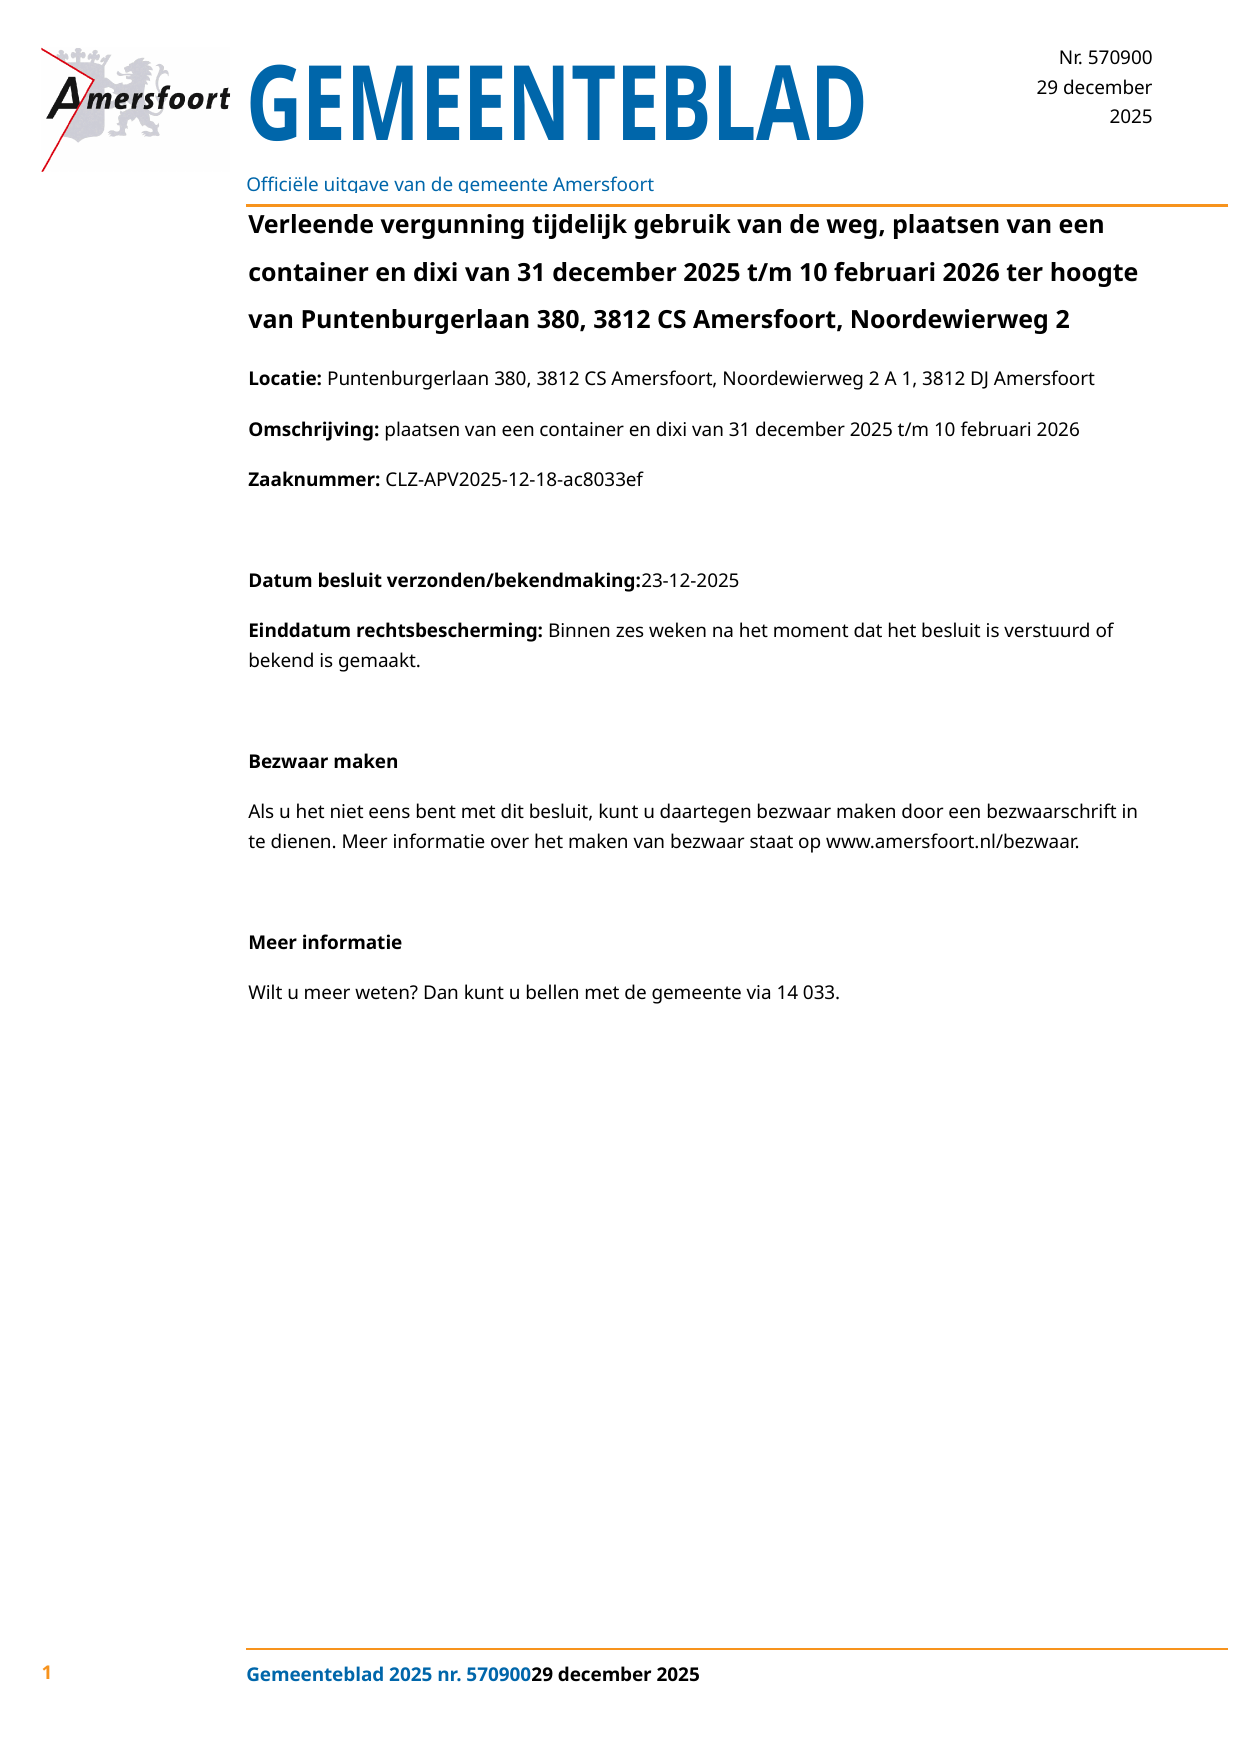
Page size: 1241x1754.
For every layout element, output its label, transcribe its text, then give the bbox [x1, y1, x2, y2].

picture [41, 47, 231, 172]
text Bezwaar maken [248, 748, 1152, 774]
text Meer informatie [248, 929, 1152, 954]
text Verleende vergunning tijdelijk gebruik van de weg, plaatsen van een container en dixi van 31 december 2025 t/m 10 februari 2026 ter hoogte van Puntenburgerlaan 380, 3812 CS Amersfoort, Noordewierweg 2 [248, 207, 1152, 336]
text Als u het niet eens bent met dit besluit, kunt u daartegen bezwaar maken door een bezwaarschrift in te dienen. Meer informatie over het maken van bezwaar staat op www.amersfoort.nl/bezwaar. [248, 798, 1152, 854]
text Omschrijving: plaatsen van een container en dixi van 31 december 2025 t/m 10 februari 2026 [248, 416, 1152, 442]
text Zaaknummer: CLZ-APV2025-12-18-ac8033ef [248, 466, 1152, 492]
text Einddatum rechtsbescherming: Binnen zes weken na het moment dat het besluit is verstuurd of bekend is gemaakt. [248, 618, 1152, 673]
text Wilt u meer weten? Dan kunt u bellen met de gemeente via 14 033. [248, 979, 1152, 1005]
text Datum besluit verzonden/bekendmaking:23-12-2025 [248, 567, 1152, 593]
text Locatie: Puntenburgerlaan 380, 3812 CS Amersfoort, Noordewierweg 2 A 1, 3812 DJ Amersfoort [248, 366, 1152, 391]
